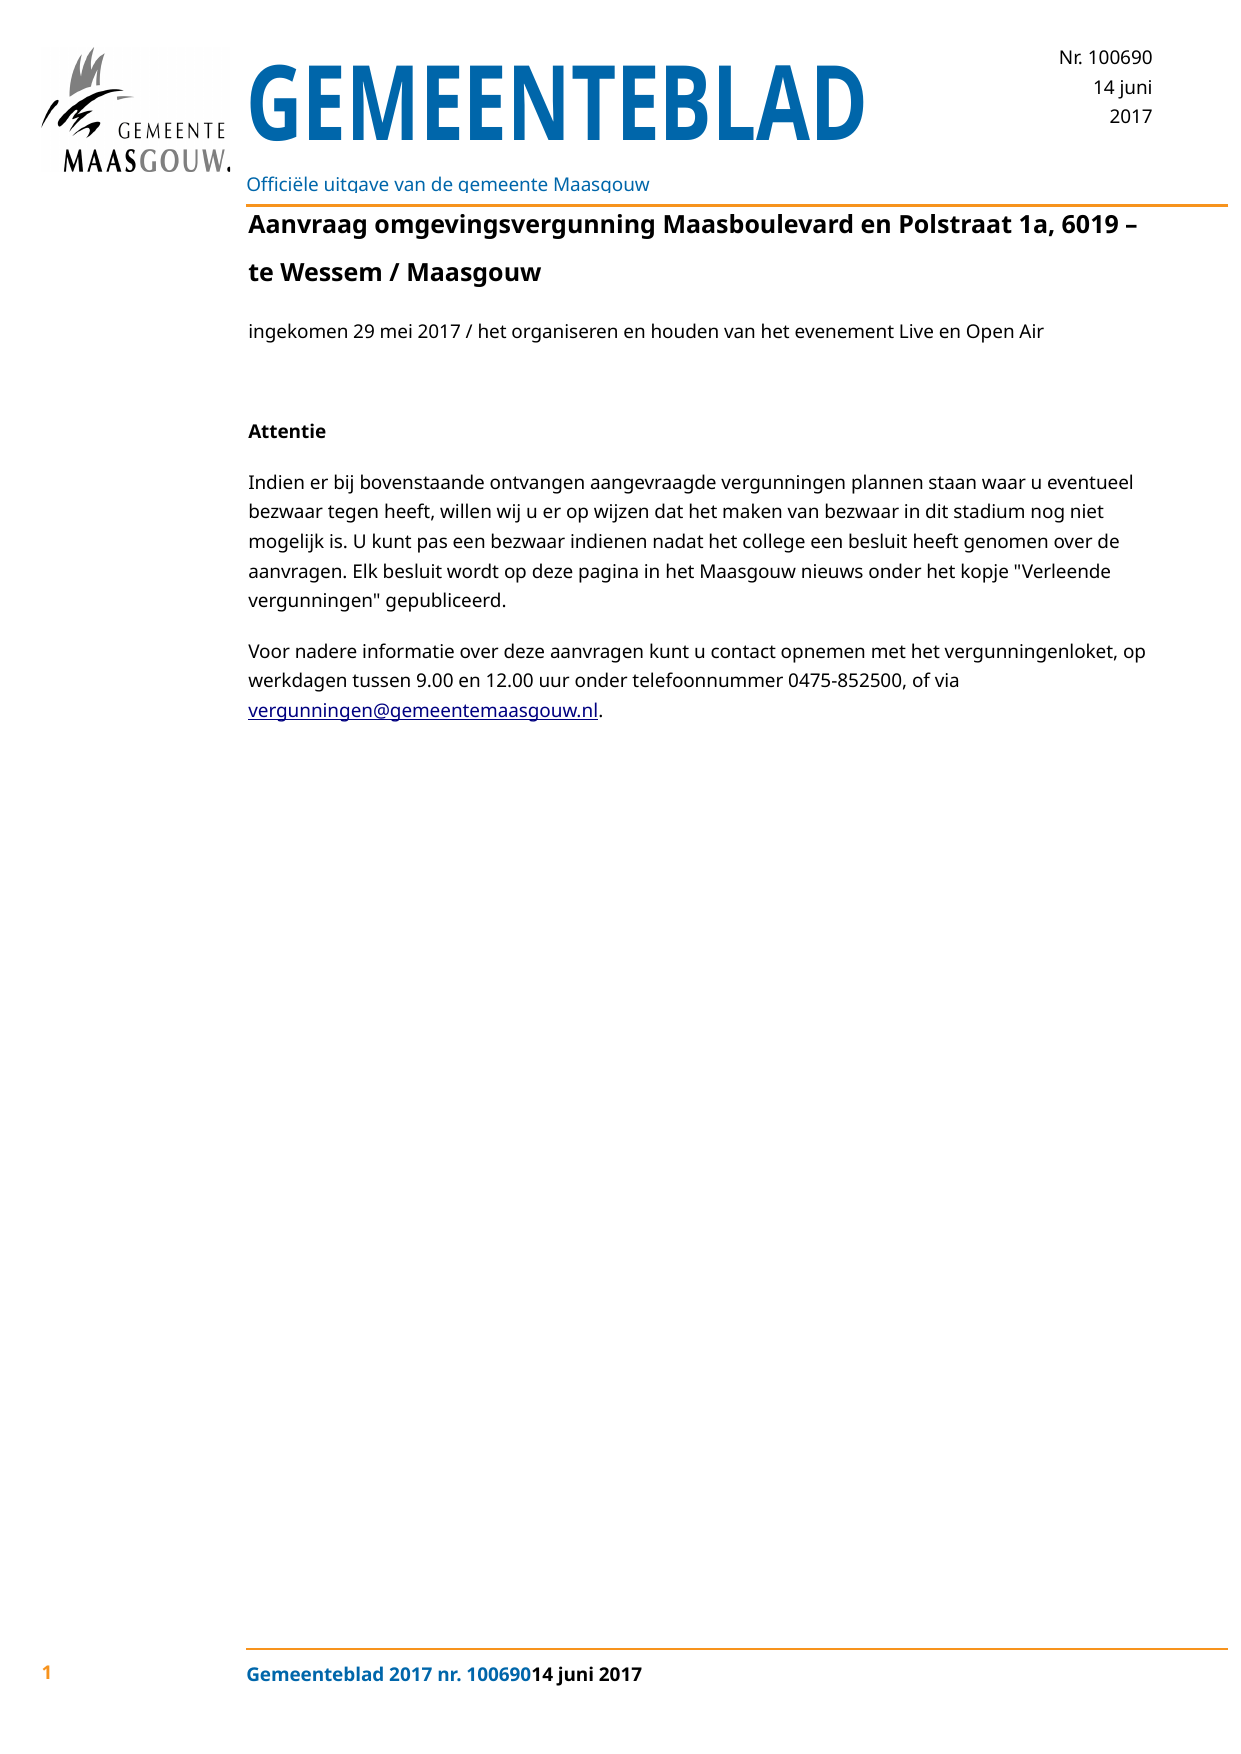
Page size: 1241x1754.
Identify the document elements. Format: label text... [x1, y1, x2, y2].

text Indien er bij bovenstaande ontvangen aangevraagde vergunningen plannen staan waar u eventueel bezwaar tegen heeft, willen wij u er op wijzen dat het maken van bezwaar in dit stadium nog niet mogelijk is. U kunt pas een bezwaar indienen nadat het college een besluit heeft genomen over de aanvragen. Elk besluit wordt op deze pagina in het Maasgouw nieuws onder het kopje "Verleende vergunningen" gepubliceerd. [248, 469, 1152, 613]
text Aanvraag omgevingsvergunning Maasboulevard en Polstraat 1a, 6019 – te Wessem / Maasgouw [248, 207, 1152, 288]
text ingekomen 29 mei 2017 / het organiseren en houden van het evenement Live en Open Air [248, 318, 1152, 344]
picture [41, 47, 231, 172]
text Voor nadere informatie over deze aanvragen kunt u contact opnemen met het vergunningenloket, op werkdagen tussen 9.00 en 12.00 uur onder telefoonnummer 0475-852500, of via vergunningen@gemeentemaasgouw.nl. [248, 638, 1152, 723]
text Attentie [248, 419, 1152, 444]
